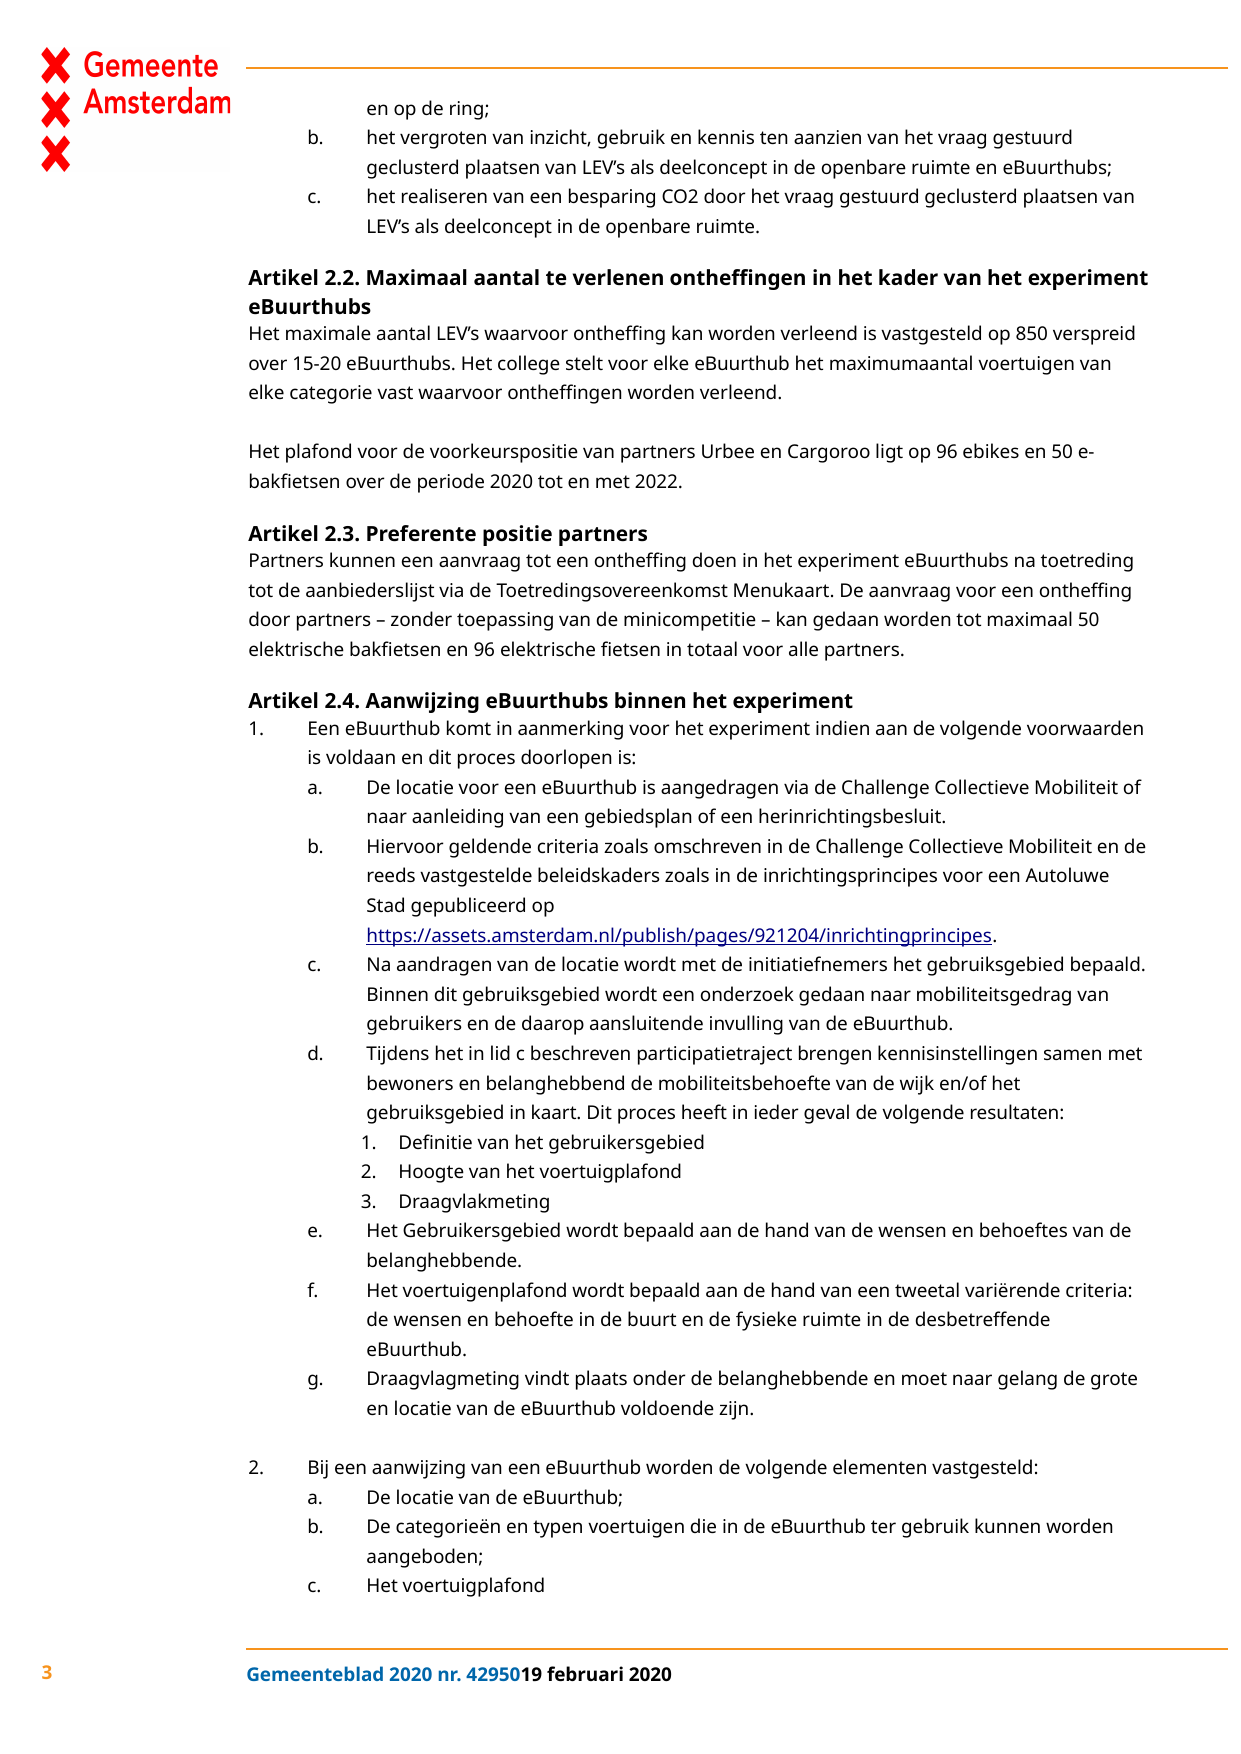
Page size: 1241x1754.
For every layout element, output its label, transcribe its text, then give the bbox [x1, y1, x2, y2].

list Het voertuigplafond [307, 1573, 1152, 1598]
picture [41, 47, 231, 172]
list Draagvlagmeting vindt plaats onder de belanghebbende en moet naar gelang de grote en locatie van de eBuurthub voldoende zijn. [307, 1366, 1152, 1421]
list Draagvlakmeting [361, 1188, 1152, 1214]
text Artikel 2.4. Aanwijzing eBuurthubs binnen het experiment [248, 686, 1152, 715]
list Hiervoor geldende criteria zoals omschreven in de Challenge Collectieve Mobiliteit en de reeds vastgestelde beleidskaders zoals in de inrichtingsprincipes voor een Autoluwe Stad gepubliceerd op https://assets.amsterdam.nl/publish/pages/921204/inrichtingprincipes. [307, 833, 1152, 948]
list Een eBuurthub komt in aanmerking voor het experiment indien aan de volgende voorwaarden is voldaan en dit proces doorlopen is: [248, 715, 1152, 770]
text Het plafond voor de voorkeurspositie van partners Urbee en Cargoroo ligt op 96 ebikes en 50 e-bakfietsen over de periode 2020 tot en met 2022. [248, 439, 1152, 494]
text Artikel 2.3. Preferente positie partners [248, 519, 1152, 547]
list Het voertuigenplafond wordt bepaald aan de hand van een tweetal variërende criteria: de wensen en behoefte in de buurt en de fysieke ruimte in de desbetreffende eBuurthub. [307, 1277, 1152, 1362]
list Bij een aanwijzing van een eBuurthub worden de volgende elementen vastgesteld: [248, 1454, 1152, 1480]
list en op de ring; [307, 95, 1152, 121]
text Het maximale aantal LEV’s waarvoor ontheffing kan worden verleend is vastgesteld op 850 verspreid over 15-20 eBuurthubs. Het college stelt voor elke eBuurthub het maximumaantal voertuigen van elke categorie vast waarvoor ontheffingen worden verleend. [248, 320, 1152, 405]
list De categorieën en typen voertuigen die in de eBuurthub ter gebruik kunnen worden aangeboden; [307, 1513, 1152, 1569]
list Definitie van het gebruikersgebied [361, 1129, 1152, 1155]
text Artikel 2.2. Maximaal aantal te verlenen ontheffingen in het kader van het experiment eBuurthubs [248, 263, 1152, 320]
list het vergroten van inzicht, gebruik en kennis ten aanzien van het vraag gestuurd geclusterd plaatsen van LEV’s als deelconcept in de openbare ruimte en eBuurthubs; [307, 124, 1152, 180]
list Tijdens het in lid c beschreven participatietraject brengen kennisinstellingen samen met bewoners en belanghebbend de mobiliteitsbehoefte van de wijk en/of het gebruiksgebied in kaart. Dit proces heeft in ieder geval de volgende resultaten: [307, 1040, 1152, 1125]
list De locatie van de eBuurthub; [307, 1484, 1152, 1510]
list het realiseren van een besparing CO2 door het vraag gestuurd geclusterd plaatsen van LEV’s als deelconcept in de openbare ruimte. [307, 183, 1152, 239]
list Hoogte van het voertuigplafond [361, 1158, 1152, 1184]
text Partners kunnen een aanvraag tot een ontheffing doen in het experiment eBuurthubs na toetreding tot de aanbiederslijst via de Toetredingsovereenkomst Menukaart. De aanvraag voor een ontheffing door partners – zonder toepassing van de minicompetitie – kan gedaan worden tot maximaal 50 elektrische bakfietsen en 96 elektrische fietsen in totaal voor alle partners. [248, 547, 1152, 662]
list Het Gebruikersgebied wordt bepaald aan de hand van de wensen en behoeftes van de belanghebbende. [307, 1218, 1152, 1273]
list De locatie voor een eBuurthub is aangedragen via de Challenge Collectieve Mobiliteit of naar aanleiding van een gebiedsplan of een herinrichtingsbesluit. [307, 774, 1152, 829]
list Na aandragen van de locatie wordt met de initiatiefnemers het gebruiksgebied bepaald. Binnen dit gebruiksgebied wordt een onderzoek gedaan naar mobiliteitsgedrag van gebruikers en de daarop aansluitende invulling van de eBuurthub. [307, 951, 1152, 1036]
